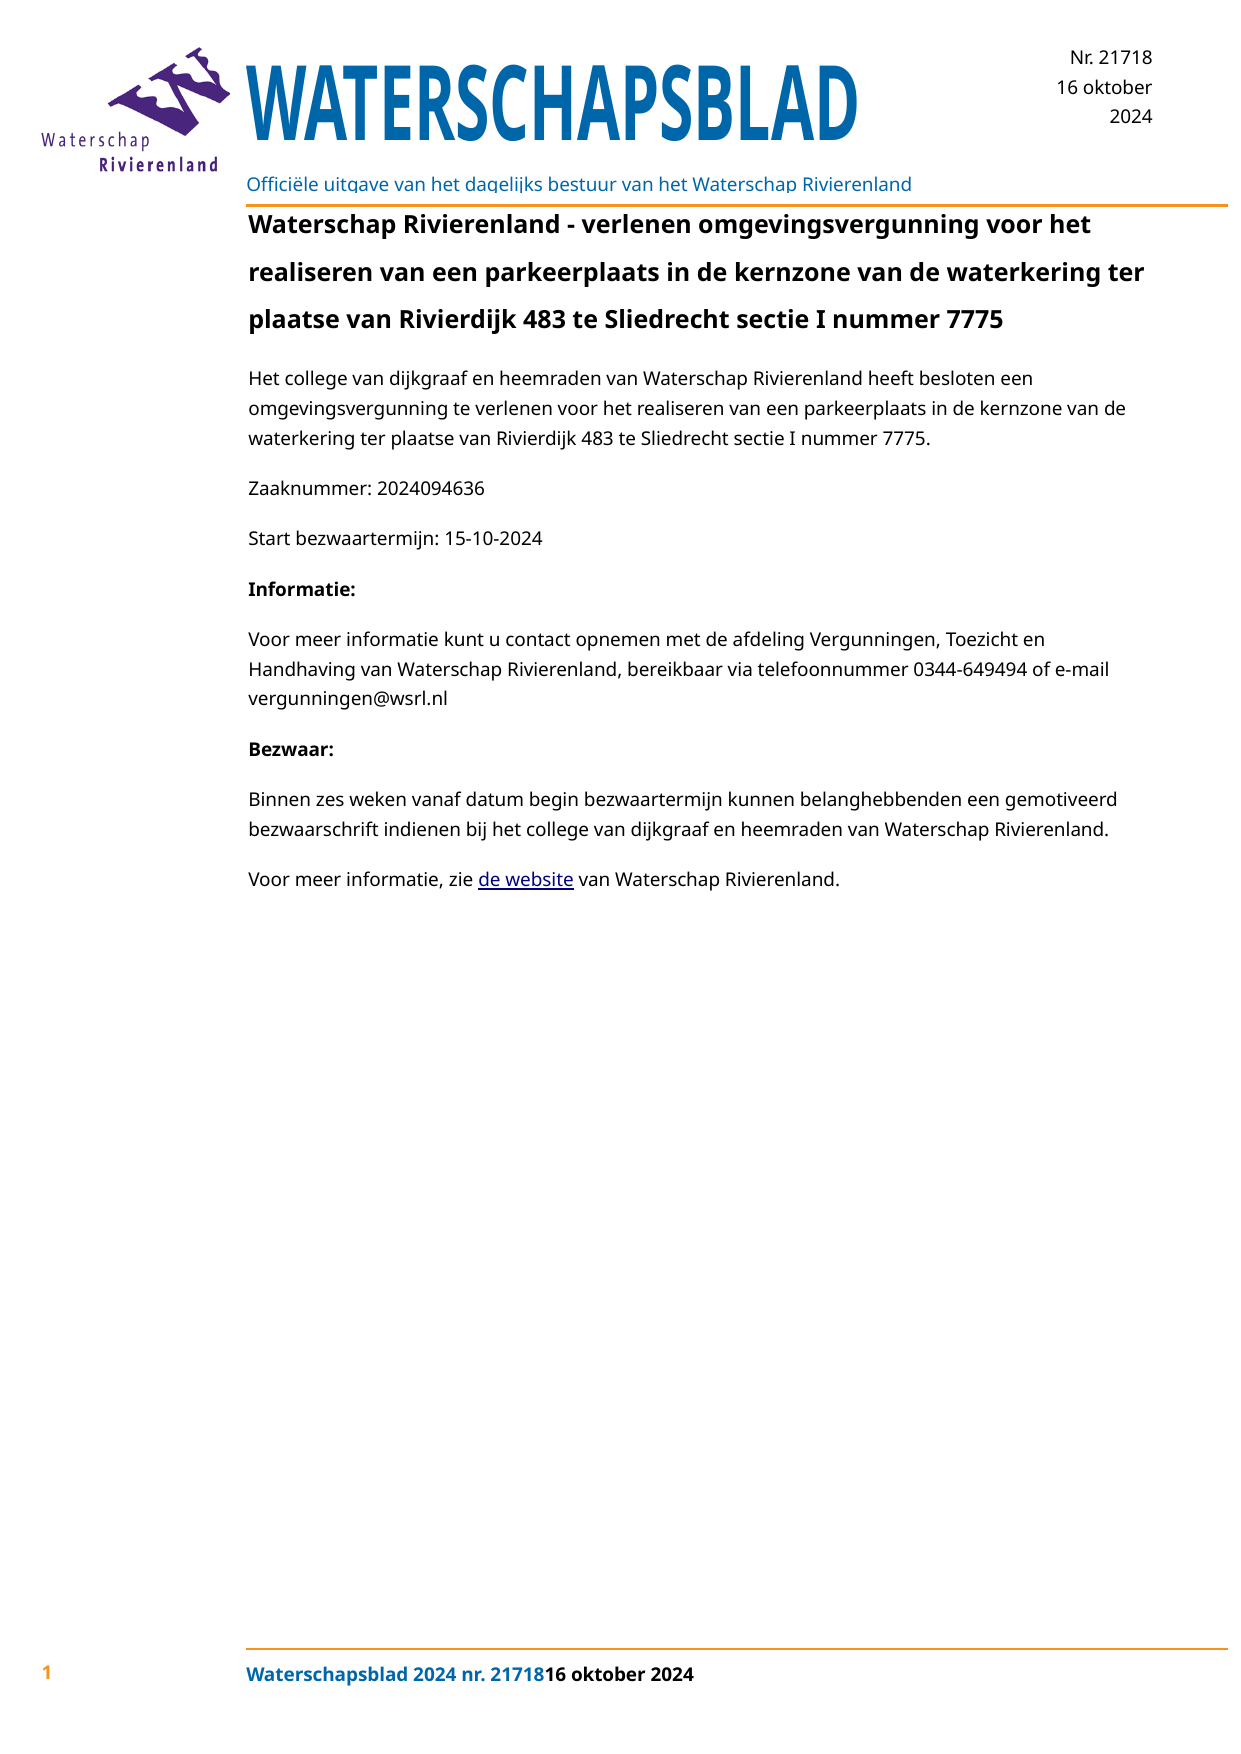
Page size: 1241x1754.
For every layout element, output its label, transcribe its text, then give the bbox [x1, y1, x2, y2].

text Het college van dijkgraaf en heemraden van Waterschap Rivierenland heeft besloten een omgevingsvergunning te verlenen voor het realiseren van een parkeerplaats in de kernzone van de waterkering ter plaatse van Rivierdijk 483 te Sliedrecht sectie I nummer 7775. [248, 366, 1152, 450]
text Waterschap Rivierenland - verlenen omgevingsvergunning voor het realiseren van een parkeerplaats in de kernzone van de waterkering ter plaatse van Rivierdijk 483 te Sliedrecht sectie I nummer 7775 [248, 207, 1152, 336]
text Informatie: [248, 576, 1152, 602]
text Voor meer informatie kunt u contact opnemen met de afdeling Vergunningen, Toezicht en Handhaving van Waterschap Rivierenland, bereikbaar via telefoonnummer 0344-649494 of e-mail vergunningen@wsrl.nl [248, 626, 1152, 711]
text Voor meer informatie, zie de website van Waterschap Rivierenland. [248, 866, 1152, 892]
picture [41, 47, 231, 172]
text Start bezwaartermijn: 15-10-2024 [248, 526, 1152, 551]
text Bezwaar: [248, 736, 1152, 762]
text Zaaknummer: 2024094636 [248, 475, 1152, 501]
text Binnen zes weken vanaf datum begin bezwaartermijn kunnen belanghebbenden een gemotiveerd bezwaarschrift indienen bij het college van dijkgraaf en heemraden van Waterschap Rivierenland. [248, 786, 1152, 842]
